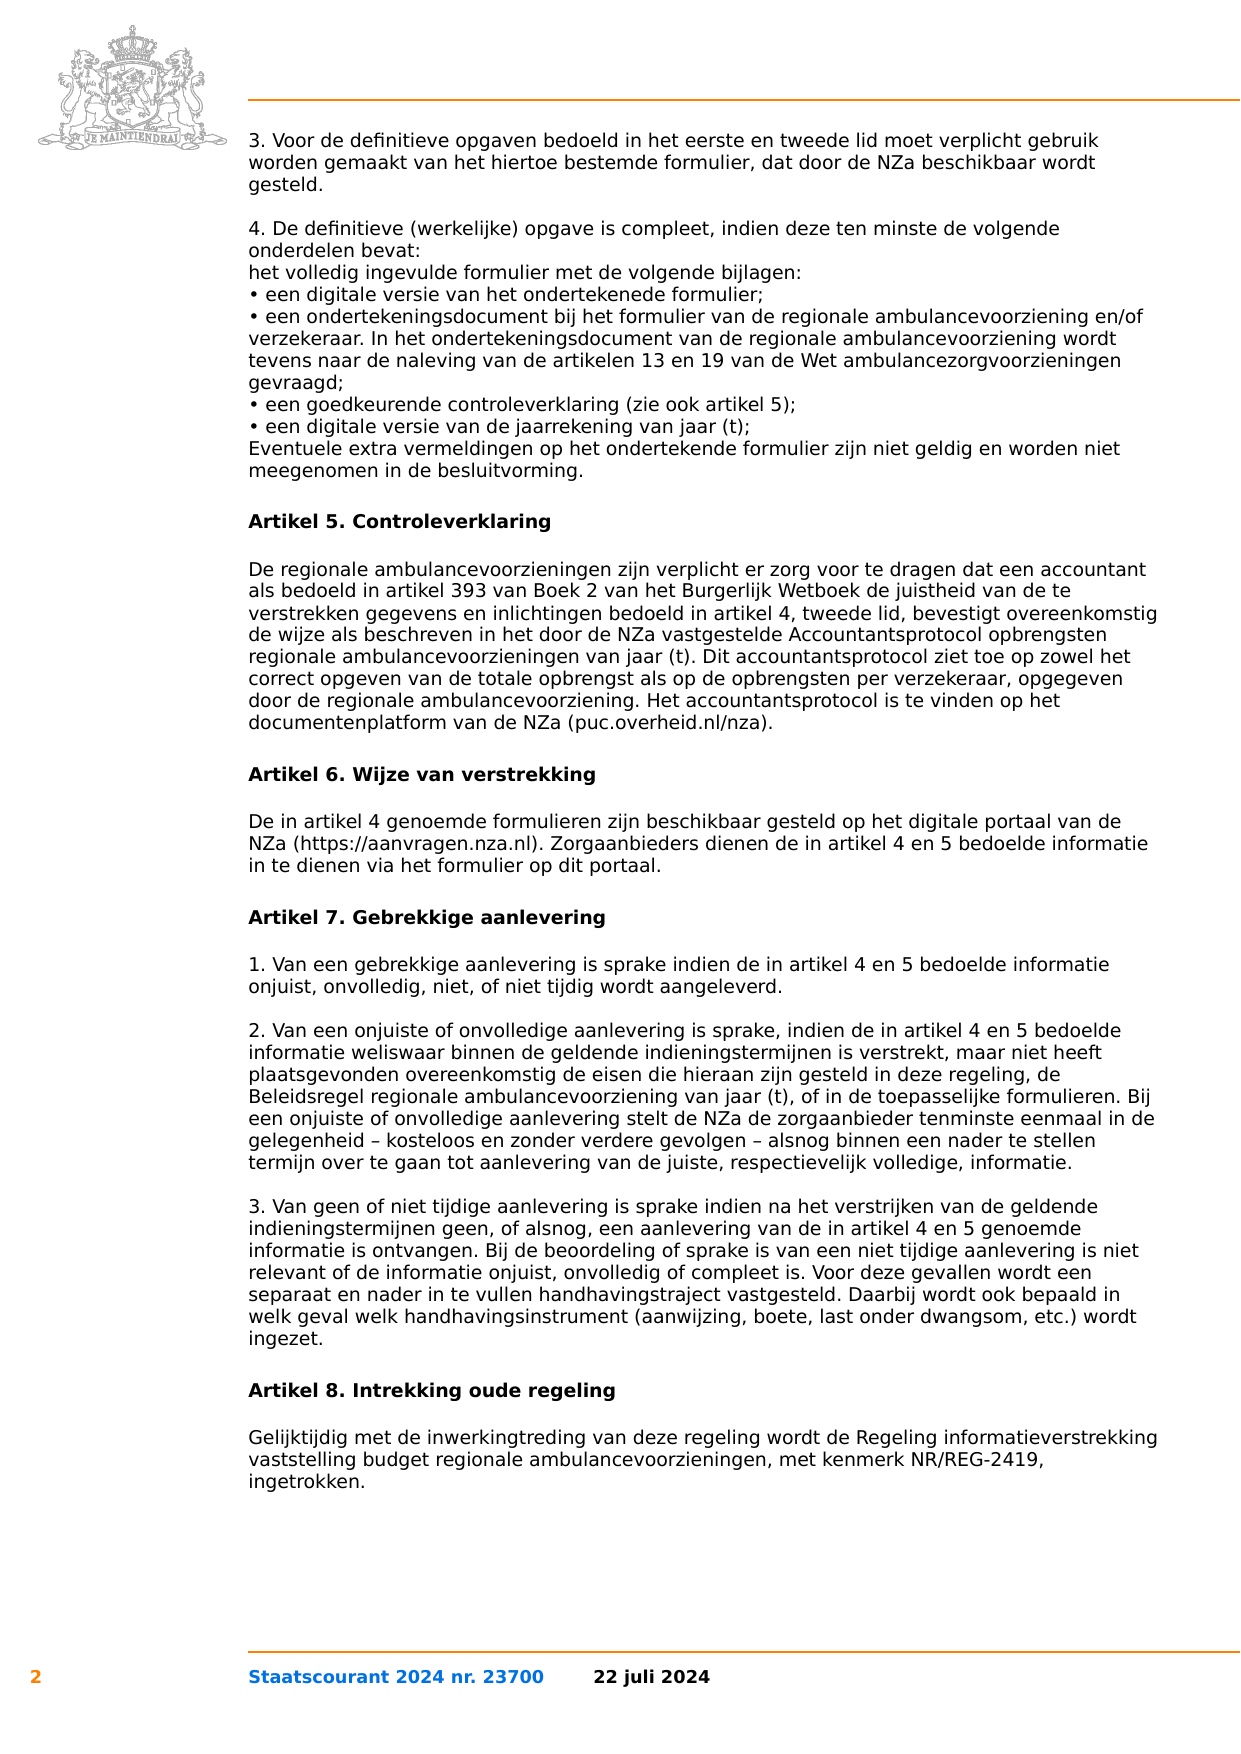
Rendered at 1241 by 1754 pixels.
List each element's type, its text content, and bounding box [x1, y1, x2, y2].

text het volledig ingevulde formulier met de volgende bijlagen: [248, 262, 1163, 284]
subtitle Artikel 7. Gebrekkige aanlevering [248, 907, 1163, 929]
subtitle Artikel 6. Wijze van verstrekking [248, 764, 1163, 786]
text • een goedkeurende controleverklaring (zie ook artikel 5); [248, 393, 1163, 416]
text 2. Van een onjuiste of onvolledige aanlevering is sprake, indien de in artikel 4 en 5 bedoelde informatie weliswaar binnen de geldende indieningstermijnen is verstrekt, maar niet heeft plaatsgevonden overeenkomstig de eisen die hieraan zijn gesteld in deze regeling, de Beleidsregel regionale ambulancevoorziening van jaar (t), of in de toepasselijke formulieren. Bij een onjuiste of onvolledige aanlevering stelt de NZa de zorgaanbieder tenminste eenmaal in de gelegenheid – kosteloos en zonder verdere gevolgen – alsnog binnen een nader te stellen termijn over te gaan tot aanlevering van de juiste, respectievelijk volledige, informatie. [248, 1020, 1163, 1174]
text • een digitale versie van de jaarrekening van jaar (t); [248, 416, 1163, 437]
text 3. Voor de definitieve opgaven bedoeld in het eerste en tweede lid moet verplicht gebruik worden gemaakt van het hiertoe bestemde formulier, dat door de NZa beschikbaar wordt gesteld. [248, 130, 1163, 196]
text Eventuele extra vermeldingen op het ondertekende formulier zijn niet geldig en worden niet meegenomen in de besluitvorming. [248, 437, 1163, 481]
text 1. Van een gebrekkige aanlevering is sprake indien de in artikel 4 en 5 bedoelde informatie onjuist, onvolledig, niet, of niet tijdig wordt aangeleverd. [248, 954, 1163, 998]
picture [38, 25, 227, 150]
text 4. De definitieve (werkelijke) opgave is compleet, indien deze ten minste de volgende onderdelen bevat: [248, 218, 1163, 262]
text • een digitale versie van het ondertekenede formulier; [248, 284, 1163, 306]
text De in artikel 4 genoemde formulieren zijn beschikbaar gesteld op het digitale portaal van de NZa (https://aanvragen.nza.nl). Zorgaanbieders dienen de in artikel 4 en 5 bedoelde informatie in te dienen via het formulier op dit portaal. [248, 811, 1163, 877]
text 3. Van geen of niet tijdige aanlevering is sprake indien na het verstrijken van de geldende indieningstermijnen geen, of alsnog, een aanlevering van de in artikel 4 en 5 genoemde informatie is ontvangen. Bij de beoordeling of sprake is van een niet tijdige aanlevering is niet relevant of de informatie onjuist, onvolledig of compleet is. Voor deze gevallen wordt een separaat en nader in te vullen handhavingstraject vastgesteld. Daarbij wordt ook bepaald in welk geval welk handhavingsinstrument (aanwijzing, boete, last onder dwangsom, etc.) wordt ingezet. [248, 1196, 1163, 1349]
subtitle Artikel 5. Controleverklaring [248, 511, 1163, 533]
text • een ondertekeningsdocument bij het formulier van de regionale ambulancevoorziening en/of verzekeraar. In het ondertekeningsdocument van de regionale ambulancevoorziening wordt tevens naar de naleving van de artikelen 13 en 19 van de Wet ambulancezorgvoorzieningen gevraagd; [248, 306, 1163, 393]
subtitle Artikel 8. Intrekking oude regeling [248, 1379, 1163, 1402]
text De regionale ambulancevoorzieningen zijn verplicht er zorg voor te dragen dat een accountant als bedoeld in artikel 393 van Boek 2 van het Burgerlijk Wetboek de juistheid van de te verstrekken gegevens en inlichtingen bedoeld in artikel 4, tweede lid, bevestigt overeenkomstig de wijze als beschreven in het door de NZa vastgestelde Accountantsprotocol opbrengsten regionale ambulancevoorzieningen van jaar (t). Dit accountantsprotocol ziet toe op zowel het correct opgeven van de totale opbrengst als op de opbrengsten per verzekeraar, opgegeven door de regionale ambulancevoorziening. Het accountantsprotocol is te vinden op het documentenplatform van de NZa (puc.overheid.nl/nza). [248, 558, 1163, 734]
text Gelijktijdig met de inwerkingtreding van deze regeling wordt de Regeling informatieverstrekking vaststelling budget regionale ambulancevoorzieningen, met kenmerk NR/REG-2419, ingetrokken. [248, 1427, 1163, 1492]
